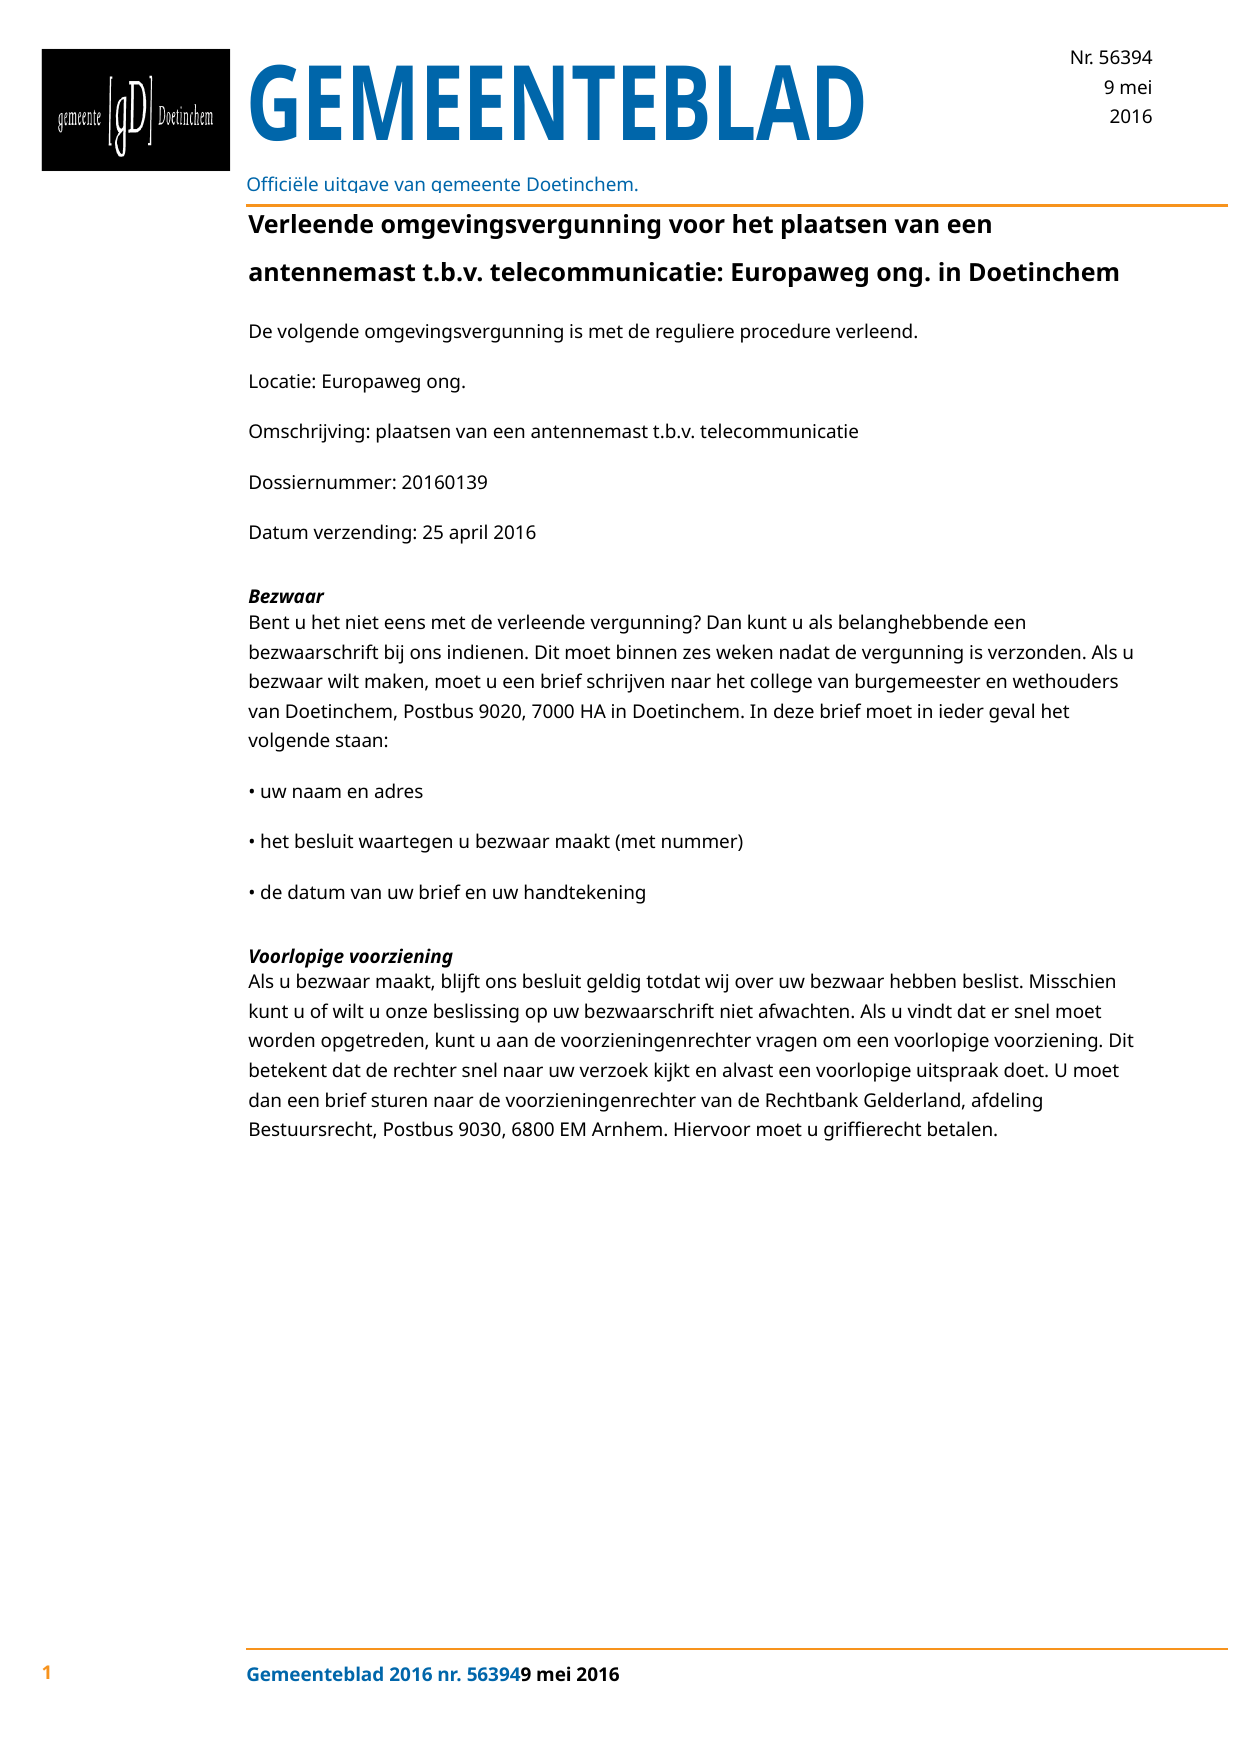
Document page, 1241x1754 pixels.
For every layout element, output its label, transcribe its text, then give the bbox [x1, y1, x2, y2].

text Voorlopige voorziening [248, 943, 1152, 968]
text De volgende omgevingsvergunning is met de reguliere procedure verleend. [248, 318, 1152, 344]
text Dossiernummer: 20160139 [248, 469, 1152, 495]
text Als u bezwaar maakt, blijft ons besluit geldig totdat wij over uw bezwaar hebben beslist. Misschien kunt u of wilt u onze beslissing op uw bezwaarschrift niet afwachten. Als u vindt dat er snel moet worden opgetreden, kunt u aan de voorzieningenrechter vragen om een voorlopige voorziening. Dit betekent dat de rechter snel naar uw verzoek kijkt en alvast een voorlopige uitspraak doet. U moet dan een brief sturen naar de voorzieningenrechter van de Rechtbank Gelderland, afdeling Bestuursrecht, Postbus 9030, 6800 EM Arnhem. Hiervoor moet u griffierecht betalen. [248, 968, 1152, 1142]
text Locatie: Europaweg ong. [248, 368, 1152, 394]
text Bent u het niet eens met de verleende vergunning? Dan kunt u als belanghebbende een bezwaarschrift bij ons indienen. Dit moet binnen zes weken nadat de vergunning is verzonden. Als u bezwaar wilt maken, moet u een brief schrijven naar het college van burgemeester en wethouders van Doetinchem, Postbus 9020, 7000 HA in Doetinchem. In deze brief moet in ieder geval het volgende staan: [248, 609, 1152, 753]
picture [41, 47, 231, 172]
text • uw naam en adres [248, 778, 1152, 804]
text • het besluit waartegen u bezwaar maakt (met nummer) [248, 828, 1152, 854]
text Bezwaar [248, 583, 1152, 609]
text Verleende omgevingsvergunning voor het plaatsen van een antennemast t.b.v. telecommunicatie: Europaweg ong. in Doetinchem [248, 207, 1152, 288]
text Datum verzending: 25 april 2016 [248, 519, 1152, 545]
text Omschrijving: plaatsen van een antennemast t.b.v. telecommunicatie [248, 419, 1152, 444]
text • de datum van uw brief en uw handtekening [248, 879, 1152, 904]
